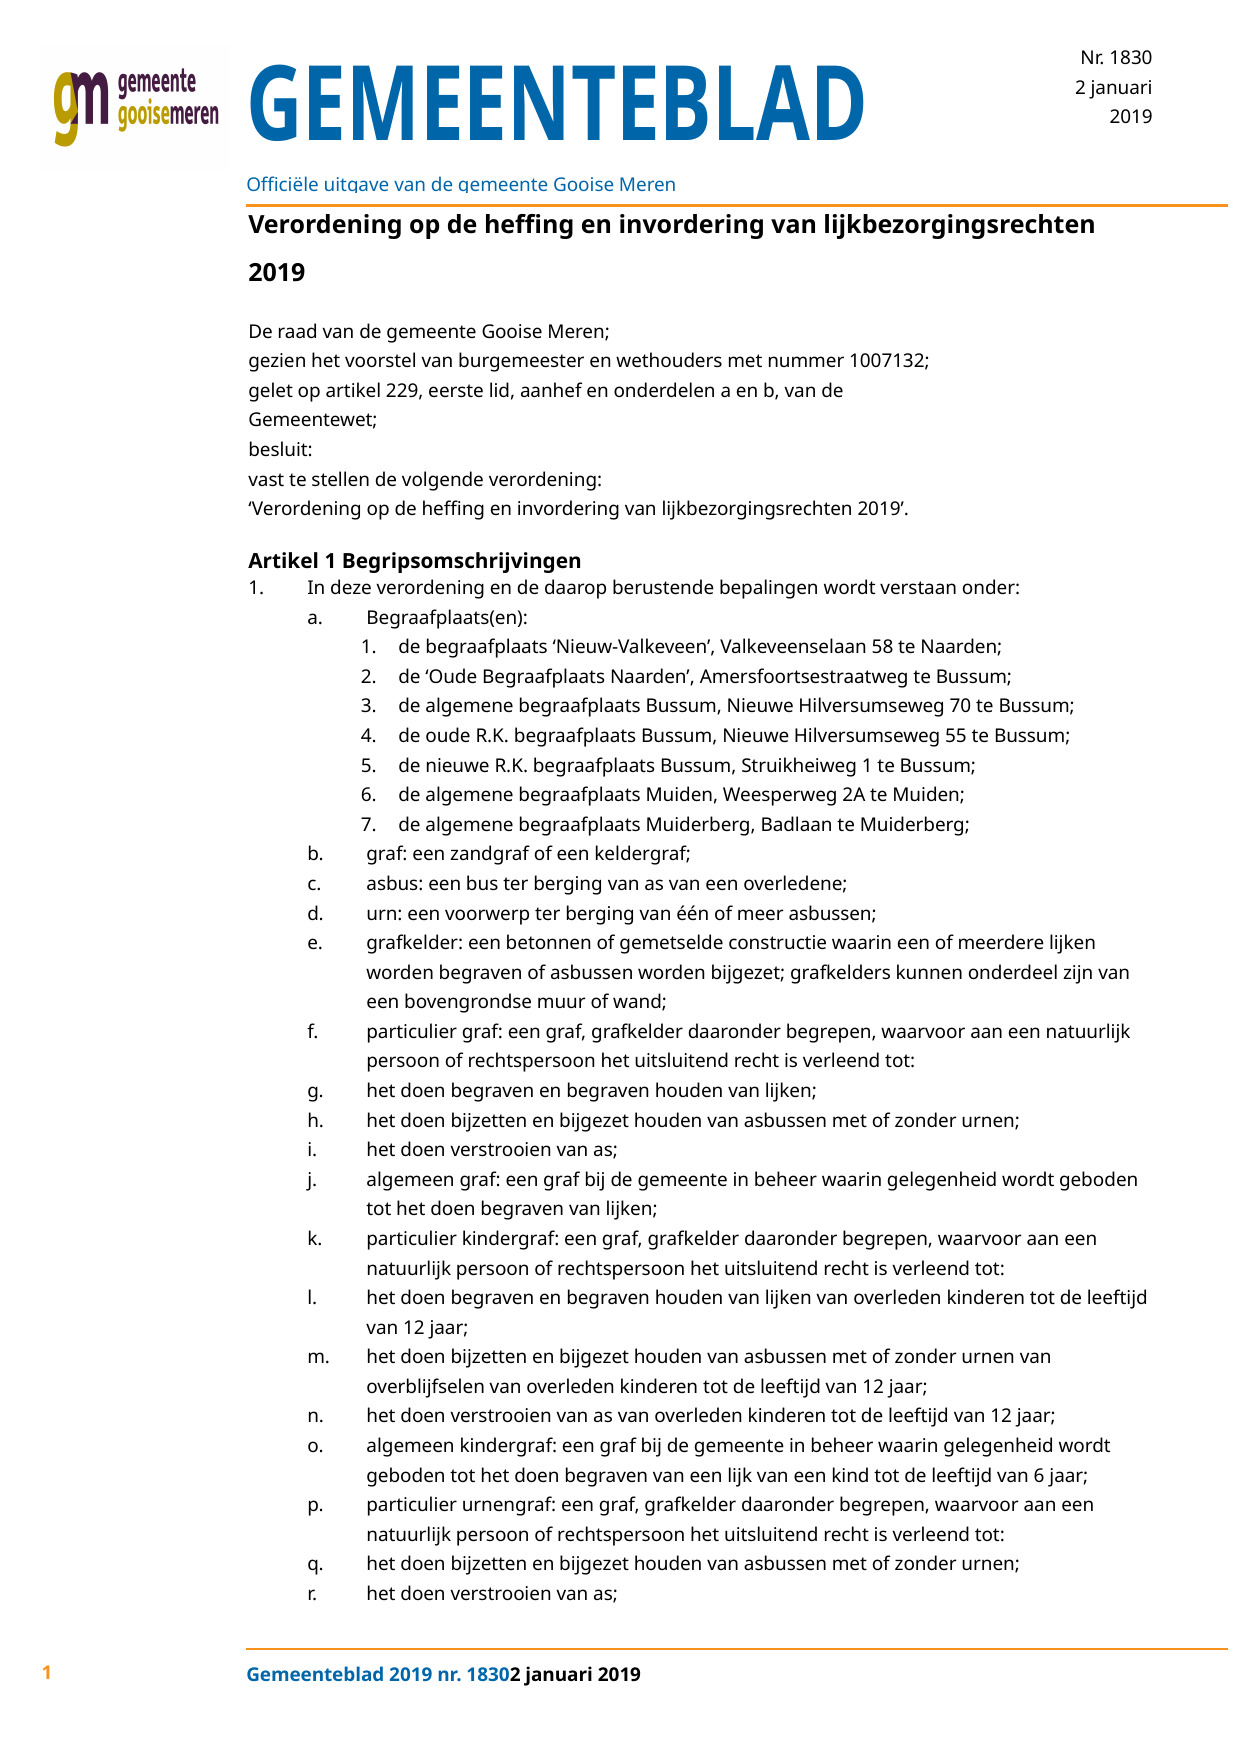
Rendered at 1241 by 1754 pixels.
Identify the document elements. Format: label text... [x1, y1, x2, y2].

list de nieuwe R.K. begraafplaats Bussum, Struikheiweg 1 te Bussum; [361, 752, 1152, 777]
text Gemeentewet; [248, 407, 1152, 432]
text vast te stellen de volgende verordening: [248, 466, 1152, 492]
text gelet op artikel 229, eerste lid, aanhef en onderdelen a en b, van de [248, 377, 1152, 403]
text Artikel 1 Begripsomschrijvingen [248, 546, 1152, 574]
list het doen verstrooien van as van overleden kinderen tot de leeftijd van 12 jaar; [307, 1403, 1152, 1428]
list het doen begraven en begraven houden van lijken van overleden kinderen tot de leeftijd van 12 jaar; [307, 1284, 1152, 1339]
list graf: een zandgraf of een keldergraf; [307, 841, 1152, 866]
list de begraafplaats ‘Nieuw-Valkeveen’, Valkeveenselaan 58 te Naarden; [361, 633, 1152, 659]
text Verordening op de heffing en invordering van lijkbezorgingsrechten 2019 [248, 207, 1152, 288]
list het doen bijzetten en bijgezet houden van asbussen met of zonder urnen; [307, 1107, 1152, 1132]
list de ‘Oude Begraafplaats Naarden’, Amersfoortsestraatweg te Bussum; [361, 663, 1152, 689]
list algemeen graf: een graf bij de gemeente in beheer waarin gelegenheid wordt geboden tot het doen begraven van lijken; [307, 1166, 1152, 1221]
list asbus: een bus ter berging van as van een overledene; [307, 870, 1152, 896]
picture [41, 47, 231, 172]
text ‘Verordening op de heffing en invordering van lijkbezorgingsrechten 2019’. [248, 495, 1152, 521]
text gezien het voorstel van burgemeester en wethouders met nummer 1007132; [248, 347, 1152, 373]
list In deze verordening en de daarop berustende bepalingen wordt verstaan onder: [248, 574, 1152, 600]
list particulier graf: een graf, grafkelder daaronder begrepen, waarvoor aan een natuurlijk persoon of rechtspersoon het uitsluitend recht is verleend tot: [307, 1018, 1152, 1073]
list het doen verstrooien van as; [307, 1580, 1152, 1606]
list het doen bijzetten en bijgezet houden van asbussen met of zonder urnen van overblijfselen van overleden kinderen tot de leeftijd van 12 jaar; [307, 1343, 1152, 1399]
text De raad van de gemeente Gooise Meren; [248, 318, 1152, 344]
list het doen bijzetten en bijgezet houden van asbussen met of zonder urnen; [307, 1551, 1152, 1576]
list Begraafplaats(en): [307, 604, 1152, 629]
text besluit: [248, 436, 1152, 462]
list het doen verstrooien van as; [307, 1136, 1152, 1162]
list algemeen kindergraf: een graf bij de gemeente in beheer waarin gelegenheid wordt geboden tot het doen begraven van een lijk van een kind tot de leeftijd van 6 jaar; [307, 1432, 1152, 1487]
list urn: een voorwerp ter berging van één of meer asbussen; [307, 900, 1152, 925]
list de oude R.K. begraafplaats Bussum, Nieuwe Hilversumseweg 55 te Bussum; [361, 722, 1152, 748]
list particulier kindergraf: een graf, grafkelder daaronder begrepen, waarvoor aan een natuurlijk persoon of rechtspersoon het uitsluitend recht is verleend tot: [307, 1225, 1152, 1280]
list de algemene begraafplaats Muiderberg, Badlaan te Muiderberg; [361, 811, 1152, 837]
list particulier urnengraf: een graf, grafkelder daaronder begrepen, waarvoor aan een natuurlijk persoon of rechtspersoon het uitsluitend recht is verleend tot: [307, 1491, 1152, 1547]
list de algemene begraafplaats Bussum, Nieuwe Hilversumseweg 70 te Bussum; [361, 693, 1152, 718]
list grafkelder: een betonnen of gemetselde constructie waarin een of meerdere lijken worden begraven of asbussen worden bijgezet; grafkelders kunnen onderdeel zijn van een bovengrondse muur of wand; [307, 929, 1152, 1014]
list het doen begraven en begraven houden van lijken; [307, 1077, 1152, 1103]
list de algemene begraafplaats Muiden, Weesperweg 2A te Muiden; [361, 781, 1152, 807]
